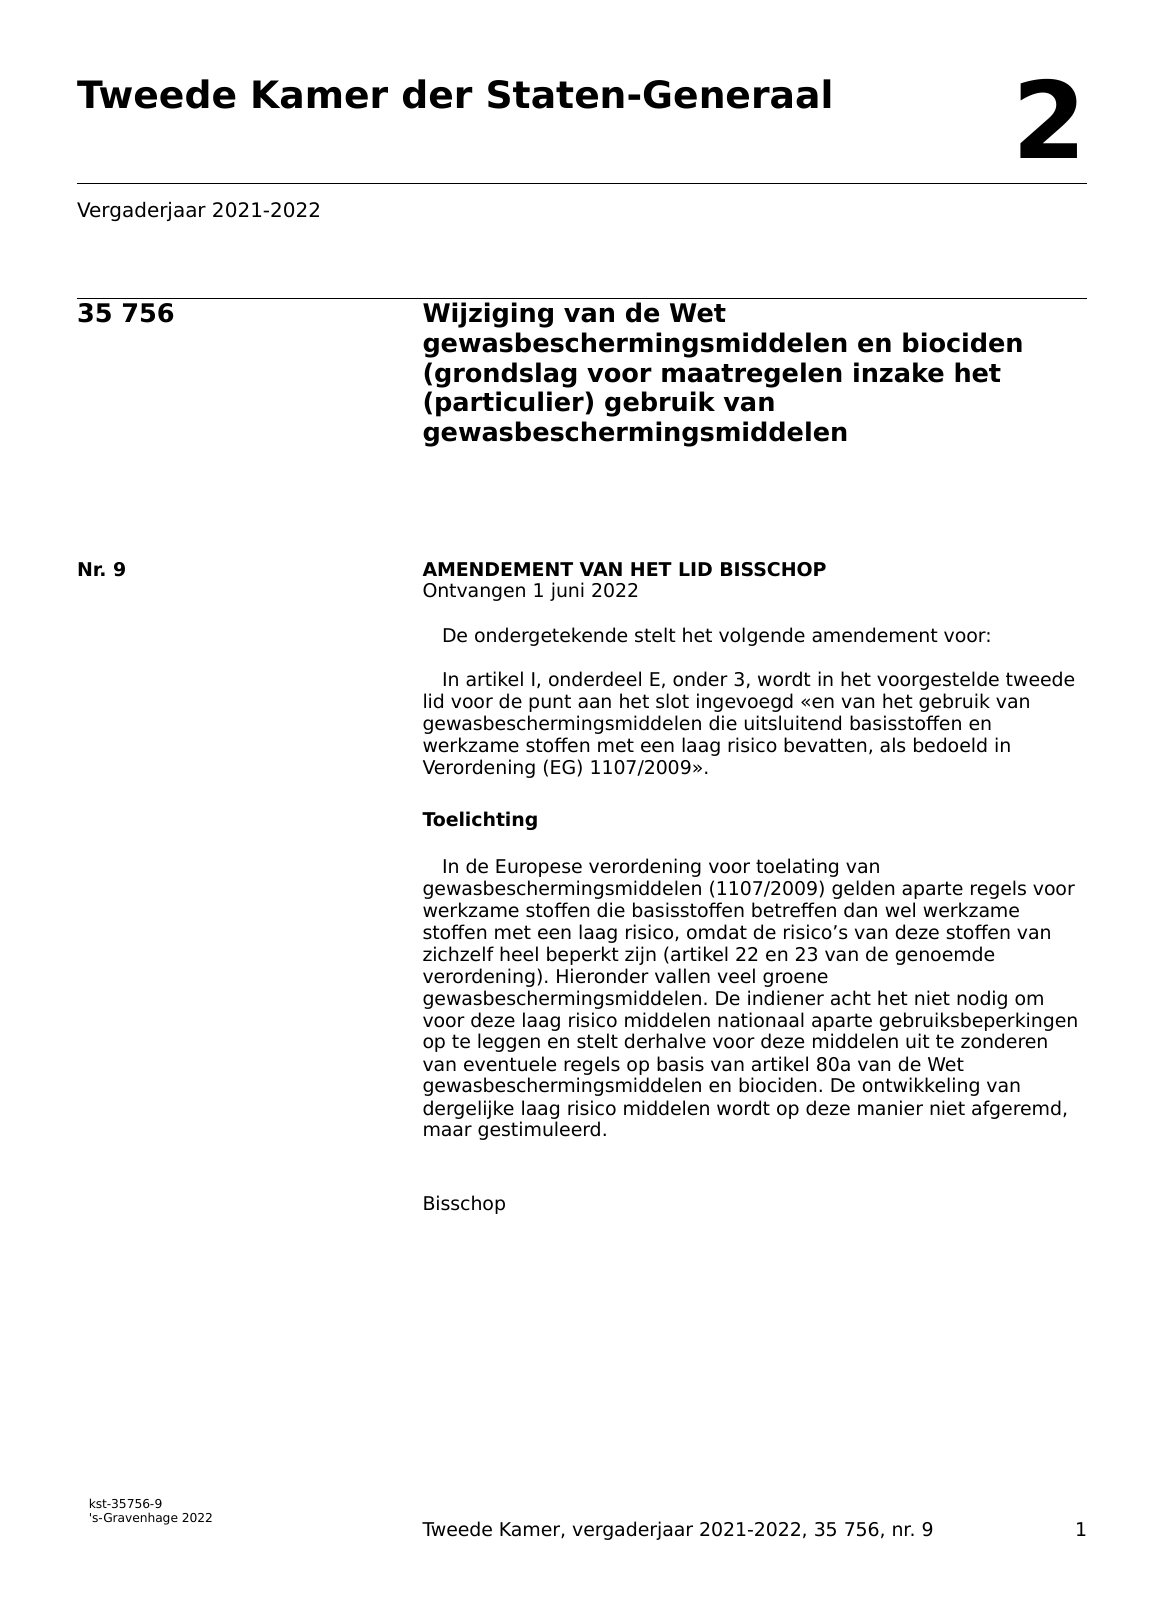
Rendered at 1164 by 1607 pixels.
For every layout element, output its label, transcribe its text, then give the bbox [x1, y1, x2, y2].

text Bisschop [422, 1171, 1087, 1215]
table_header 2 [886, 59, 1087, 183]
text In de Europese verordening voor toelating van gewasbeschermingsmiddelen (1107/2009) gelden aparte regels voor werkzame stoffen die basisstoffen betreffen dan wel werkzame stoffen met een laag risico, omdat de risico’s van deze stoffen van zichzelf heel beperkt zijn (artikel 22 en 23 van de genoemde verordening). Hieronder vallen veel groene gewasbeschermingsmiddelen. De indiener acht het niet nodig om voor deze laag risico middelen nationaal aparte gebruiksbeperkingen op te leggen en stelt derhalve voor deze middelen uit te zonderen van eventuele regels op basis van artikel 80a van de Wet gewasbeschermingsmiddelen en biociden. De ontwikkeling van dergelijke laag risico middelen wordt op deze manier niet afgeremd, maar gestimuleerd. [422, 856, 1087, 1141]
text In artikel I, onderdeel E, onder 3, wordt in het voorgestelde tweede lid voor de punt aan het slot ingevoegd «en van het gebruik van gewasbeschermingsmiddelen die uitsluitend basisstoffen en werkzame stoffen met een laag risico bevatten, als bedoeld in Verordening (EG) 1107/2009». [422, 669, 1087, 779]
text 's-Gravenhage 2022 [88, 1511, 323, 1525]
text kst-35756-9 [88, 1497, 323, 1511]
subtitle 35 756 Wijziging van de Wet gewasbeschermingsmiddelen en biociden (grondslag voor maatregelen inzake het (particulier) gebruik van gewasbeschermingsmiddelen [77, 299, 1087, 447]
subtitle Toelichting [422, 809, 1087, 831]
text De ondergetekende stelt het volgende amendement voor: [422, 624, 1087, 647]
table_header Tweede Kamer der Staten-Generaal [77, 59, 886, 183]
text Ontvangen 1 juni 2022 [422, 580, 1087, 602]
subtitle Nr. 9 AMENDEMENT VAN HET LID BISSCHOP [77, 558, 1087, 580]
table_cell Vergaderjaar 2021-2022 [77, 184, 1087, 298]
